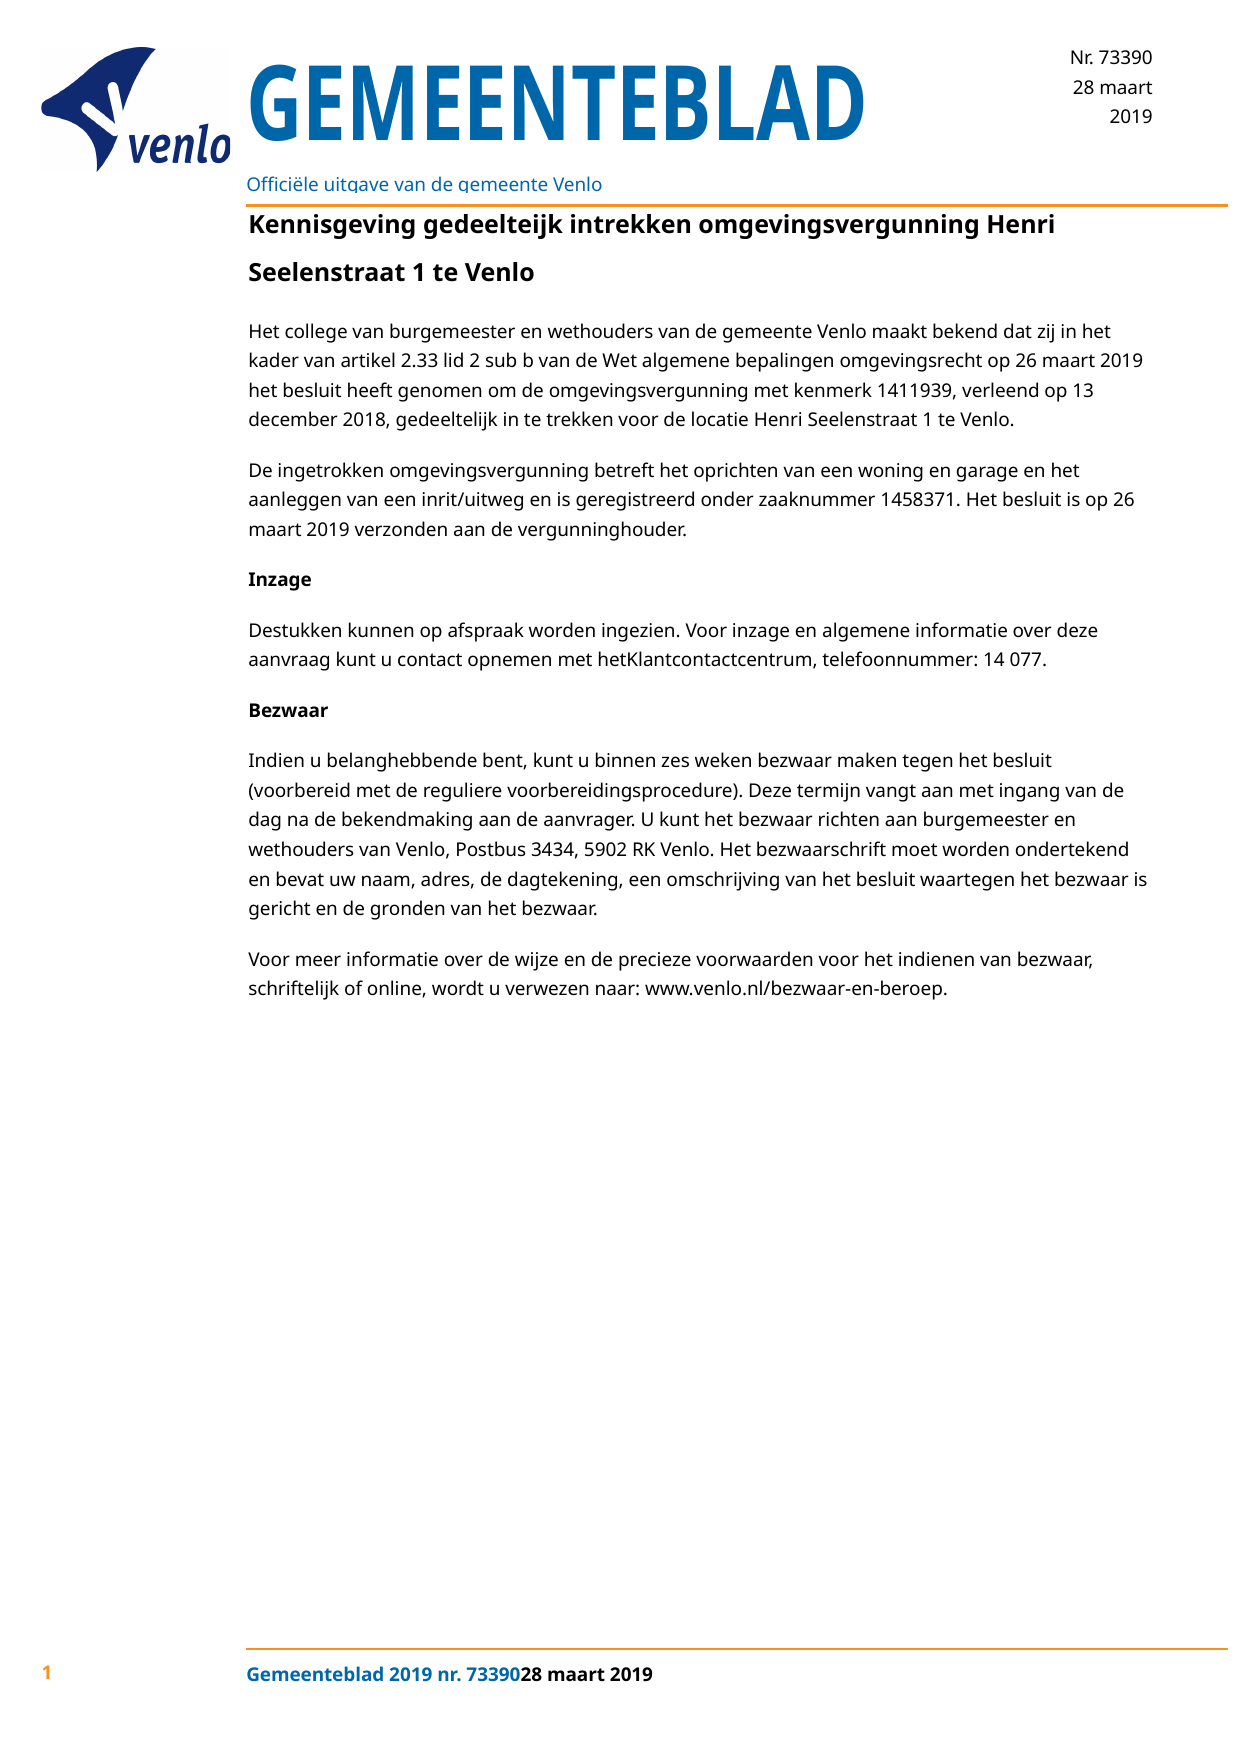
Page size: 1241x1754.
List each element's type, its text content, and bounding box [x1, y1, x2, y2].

text Bezwaar [248, 697, 1152, 723]
text Indien u belanghebbende bent, kunt u binnen zes weken bezwaar maken tegen het besluit (voorbereid met de reguliere voorbereidingsprocedure). Deze termijn vangt aan met ingang van de dag na de bekendmaking aan de aanvrager. U kunt het bezwaar richten aan burgemeester en wethouders van Venlo, Postbus 3434, 5902 RK Venlo. Het bezwaarschrift moet worden ondertekend en bevat uw naam, adres, de dagtekening, een omschrijving van het besluit waartegen het bezwaar is gericht en de gronden van het bezwaar. [248, 747, 1152, 921]
text De ingetrokken omgevingsvergunning betreft het oprichten van een woning en garage en het aanleggen van een inrit/uitweg en is geregistreerd onder zaaknummer 1458371. Het besluit is op 26 maart 2019 verzonden aan de vergunninghouder. [248, 457, 1152, 542]
text Inzage [248, 567, 1152, 592]
text Kennisgeving gedeelteijk intrekken omgevingsvergunning Henri Seelenstraat 1 te Venlo [248, 207, 1152, 288]
text Destukken kunnen op afspraak worden ingezien. Voor inzage en algemene informatie over deze aanvraag kunt u contact opnemen met hetKlantcontactcentrum, telefoonnummer: 14 077. [248, 617, 1152, 672]
text Het college van burgemeester en wethouders van de gemeente Venlo maakt bekend dat zij in het kader van artikel 2.33 lid 2 sub b van de Wet algemene bepalingen omgevingsrecht op 26 maart 2019 het besluit heeft genomen om de omgevingsvergunning met kenmerk 1411939, verleend op 13 december 2018, gedeeltelijk in te trekken voor de locatie Henri Seelenstraat 1 te Venlo. [248, 318, 1152, 432]
text Voor meer informatie over de wijze en de precieze voorwaarden voor het indienen van bezwaar, schriftelijk of online, wordt u verwezen naar: www.venlo.nl/bezwaar-en-beroep. [248, 946, 1152, 1001]
picture [41, 47, 231, 172]
